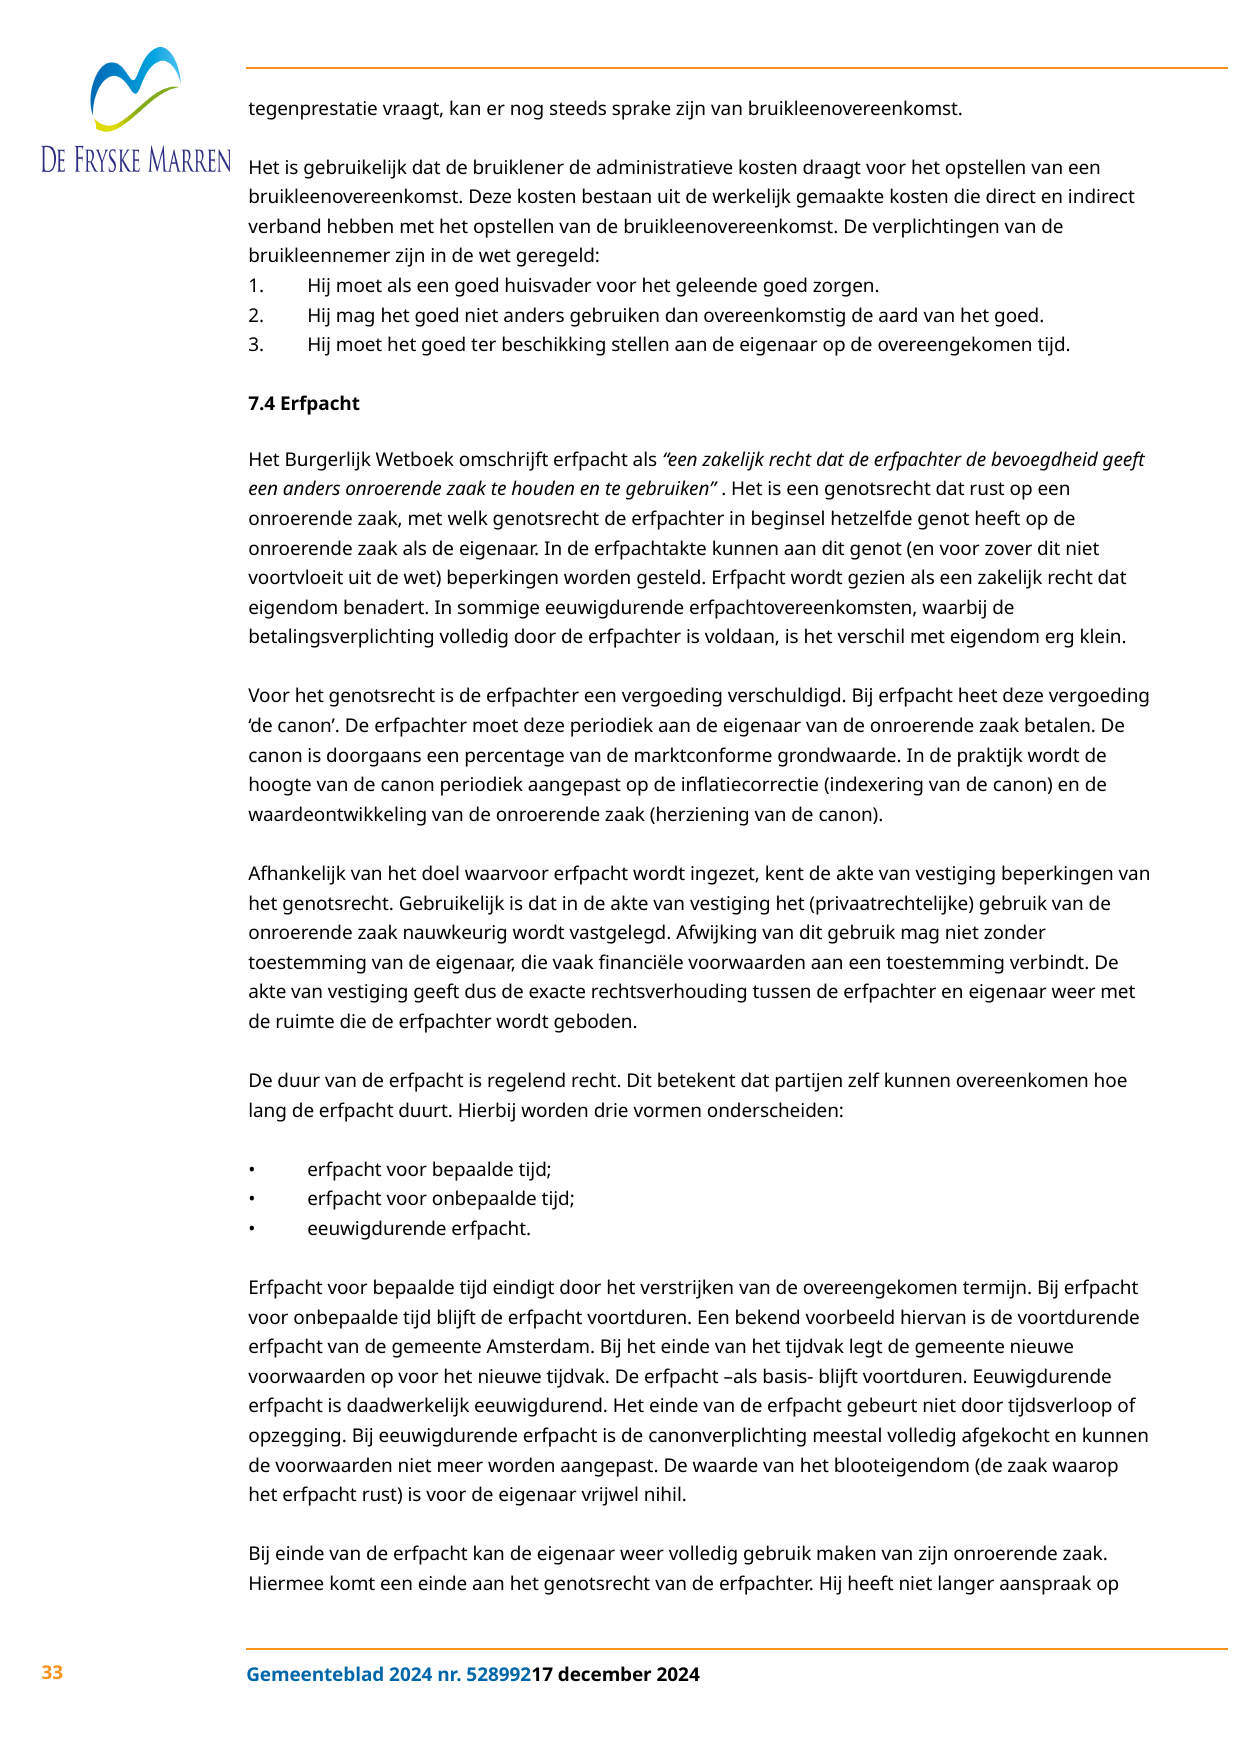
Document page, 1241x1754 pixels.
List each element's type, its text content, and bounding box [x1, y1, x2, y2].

text 7.4 Erfpacht [248, 391, 1152, 416]
text Afhankelijk van het doel waarvoor erfpacht wordt ingezet, kent de akte van vestiging beperkingen van het genotsrecht. Gebruikelijk is dat in de akte van vestiging het (privaatrechtelijke) gebruik van de onroerende zaak nauwkeurig wordt vastgelegd. Afwijking van dit gebruik mag niet zonder toestemming van de eigenaar, die vaak financiële voorwaarden aan een toestemming verbindt. De akte van vestiging geeft dus de exacte rechtsverhouding tussen de erfpachter en eigenaar weer met de ruimte die de erfpachter wordt geboden. [248, 860, 1152, 1034]
text Bij einde van de erfpacht kan de eigenaar weer volledig gebruik maken van zijn onroerende zaak. Hiermee komt een einde aan het genotsrecht van de erfpachter. Hij heeft niet langer aanspraak op [248, 1541, 1152, 1596]
text tegenprestatie vraagt, kan er nog steeds sprake zijn van bruikleenovereenkomst. [248, 95, 1152, 121]
list erfpacht voor bepaalde tijd; [248, 1156, 1152, 1182]
text Voor het genotsrecht is de erfpachter een vergoeding verschuldigd. Bij erfpacht heet deze vergoeding ‘de canon’. De erfpachter moet deze periodiek aan de eigenaar van de onroerende zaak betalen. De canon is doorgaans een percentage van de marktconforme grondwaarde. In de praktijk wordt de hoogte van de canon periodiek aangepast op de inflatiecorrectie (indexering van de canon) en de waardeontwikkeling van de onroerende zaak (herziening van de canon). [248, 683, 1152, 827]
text Erfpacht voor bepaalde tijd eindigt door het verstrijken van de overeengekomen termijn. Bij erfpacht voor onbepaalde tijd blijft de erfpacht voortduren. Een bekend voorbeeld hiervan is de voortdurende erfpacht van de gemeente Amsterdam. Bij het einde van het tijdvak legt de gemeente nieuwe voorwaarden op voor het nieuwe tijdvak. De erfpacht –als basis- blijft voortduren. Eeuwigdurende erfpacht is daadwerkelijk eeuwigdurend. Het einde van de erfpacht gebeurt niet door tijdsverloop of opzegging. Bij eeuwigdurende erfpacht is de canonverplichting meestal volledig afgekocht en kunnen de voorwaarden niet meer worden aangepast. De waarde van het blooteigendom (de zaak waarop het erfpacht rust) is voor de eigenaar vrijwel nihil. [248, 1274, 1152, 1507]
text De duur van de erfpacht is regelend recht. Dit betekent dat partijen zelf kunnen overeenkomen hoe lang de erfpacht duurt. Hierbij worden drie vormen onderscheiden: [248, 1067, 1152, 1122]
list Hij moet het goed ter beschikking stellen aan de eigenaar op de overeengekomen tijd. [248, 331, 1152, 357]
text Het Burgerlijk Wetboek omschrijft erfpacht als “een zakelijk recht dat de erfpachter de bevoegdheid geeft een anders onroerende zaak te houden en te gebruiken” . Het is een genotsrecht dat rust op een onroerende zaak, met welk genotsrecht de erfpachter in beginsel hetzelfde genot heeft op de onroerende zaak als de eigenaar. In de erfpachtakte kunnen aan dit genot (en voor zover dit niet voortvloeit uit de wet) beperkingen worden gesteld. Erfpacht wordt gezien als een zakelijk recht dat eigendom benadert. In sommige eeuwigdurende erfpachtovereenkomsten, waarbij de betalingsverplichting volledig door de erfpachter is voldaan, is het verschil met eigendom erg klein. [248, 446, 1152, 649]
list eeuwigdurende erfpacht. [248, 1215, 1152, 1241]
picture [41, 47, 231, 172]
list Hij mag het goed niet anders gebruiken dan overeenkomstig de aard van het goed. [248, 302, 1152, 328]
list erfpacht voor onbepaalde tijd; [248, 1186, 1152, 1211]
text Het is gebruikelijk dat de bruiklener de administratieve kosten draagt voor het opstellen van een bruikleenovereenkomst. Deze kosten bestaan uit de werkelijk gemaakte kosten die direct en indirect verband hebben met het opstellen van de bruikleenovereenkomst. De verplichtingen van de bruikleennemer zijn in de wet geregeld: [248, 154, 1152, 268]
list Hij moet als een goed huisvader voor het geleende goed zorgen. [248, 272, 1152, 298]
